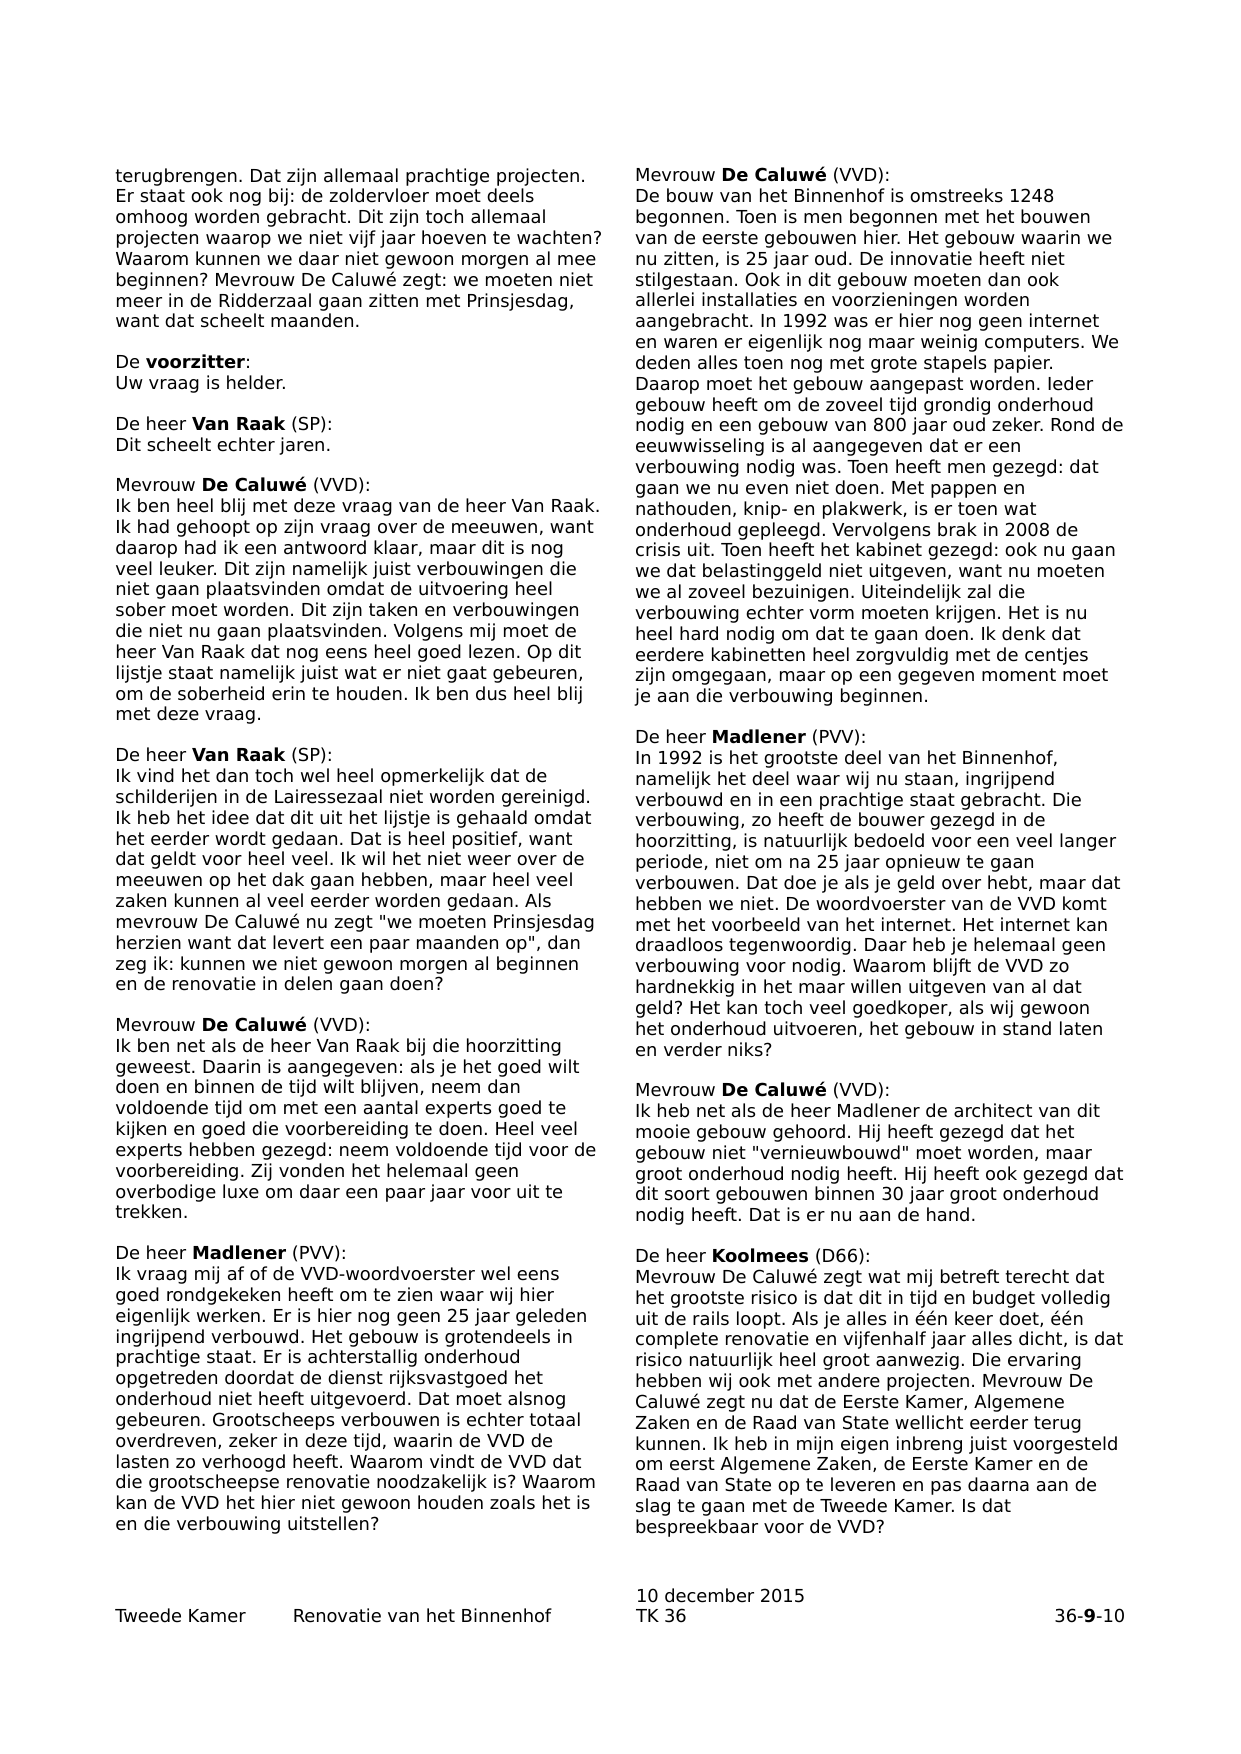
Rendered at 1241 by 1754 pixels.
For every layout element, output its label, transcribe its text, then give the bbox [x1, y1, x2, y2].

text De voorzitter: [115, 352, 605, 373]
text In 1992 is het grootste deel van het Binnenhof, namelijk het deel waar wij nu staan, ingrijpend verbouwd en in een prachtige staat gebracht. Die verbouwing, zo heeft de bouwer gezegd in de hoorzitting, is natuurlijk bedoeld voor een veel langer periode, niet om na 25 jaar opnieuw te gaan verbouwen. Dat doe je als je geld over hebt, maar dat hebben we niet. De woordvoerster van de VVD komt met het voorbeeld van het internet. Het internet kan draadloos tegenwoordig. Daar heb je helemaal geen verbouwing voor nodig. Waarom blijft de VVD zo hardnekkig in het maar willen uitgeven van al dat geld? Het kan toch veel goedkoper, als wij gewoon het onderhoud uitvoeren, het gebouw in stand laten en verder niks? [635, 748, 1125, 1060]
text De bouw van het Binnenhof is omstreeks 1248 begonnen. Toen is men begonnen met het bouwen van de eerste gebouwen hier. Het gebouw waarin we nu zitten, is 25 jaar oud. De innovatie heeft niet stilgestaan. Ook in dit gebouw moeten dan ook allerlei installaties en voorzieningen worden aangebracht. In 1992 was er hier nog geen internet en waren er eigenlijk nog maar weinig computers. We deden alles toen nog met grote stapels papier. Daarop moet het gebouw aangepast worden. Ieder gebouw heeft om de zoveel tijd grondig onderhoud nodig en een gebouw van 800 jaar oud zeker. Rond de eeuwwisseling is al aangegeven dat er een verbouwing nodig was. Toen heeft men gezegd: dat gaan we nu even niet doen. Met pappen en nathouden, knip- en plakwerk, is er toen wat onderhoud gepleegd. Vervolgens brak in 2008 de crisis uit. Toen heeft het kabinet gezegd: ook nu gaan we dat belastinggeld niet uitgeven, want nu moeten we al zoveel bezuinigen. Uiteindelijk zal die verbouwing echter vorm moeten krijgen. Het is nu heel hard nodig om dat te gaan doen. Ik denk dat eerdere kabinetten heel zorgvuldig met de centjes zijn omgegaan, maar op een gegeven moment moet je aan die verbouwing beginnen. [635, 186, 1125, 707]
text De heer Madlener (PVV): [635, 727, 1125, 748]
text De heer Madlener (PVV): [115, 1243, 605, 1264]
text Ik heb net als de heer Madlener de architect van dit mooie gebouw gehoord. Hij heeft gezegd dat het gebouw niet "vernieuwbouwd" moet worden, maar groot onderhoud nodig heeft. Hij heeft ook gezegd dat dit soort gebouwen binnen 30 jaar groot onderhoud nodig heeft. Dat is er nu aan de hand. [635, 1101, 1125, 1226]
text Mevrouw De Caluwé (VVD): [635, 165, 1125, 186]
text Uw vraag is helder. [115, 373, 605, 393]
text Mevrouw De Caluwé (VVD): [115, 475, 605, 496]
text De heer Van Raak (SP): [115, 413, 605, 434]
text Ik ben net als de heer Van Raak bij die hoorzitting geweest. Daarin is aangegeven: als je het goed wilt doen en binnen de tijd wilt blijven, neem dan voldoende tijd om met een aantal experts goed te kijken en goed die voorbereiding te doen. Heel veel experts hebben gezegd: neem voldoende tijd voor de voorbereiding. Zij vonden het helemaal geen overbodige luxe om daar een paar jaar voor uit te trekken. [115, 1036, 605, 1223]
text Dit scheelt echter jaren. [115, 434, 605, 455]
text Mevrouw De Caluwé zegt wat mij betreft terecht dat het grootste risico is dat dit in tijd en budget volledig uit de rails loopt. Als je alles in één keer doet, één complete renovatie en vijfenhalf jaar alles dicht, is dat risico natuurlijk heel groot aanwezig. Die ervaring hebben wij ook met andere projecten. Mevrouw De Caluwé zegt nu dat de Eerste Kamer, Algemene Zaken en de Raad van State wellicht eerder terug kunnen. Ik heb in mijn eigen inbreng juist voorgesteld om eerst Algemene Zaken, de Eerste Kamer en de Raad van State op te leveren en pas daarna aan de slag te gaan met de Tweede Kamer. Is dat bespreekbaar voor de VVD? [635, 1267, 1125, 1537]
text Mevrouw De Caluwé (VVD): [635, 1080, 1125, 1101]
text Ik ben heel blij met deze vraag van de heer Van Raak. Ik had gehoopt op zijn vraag over de meeuwen, want daarop had ik een antwoord klaar, maar dit is nog veel leuker. Dit zijn namelijk juist verbouwingen die niet gaan plaatsvinden omdat de uitvoering heel sober moet worden. Dit zijn taken en verbouwingen die niet nu gaan plaatsvinden. Volgens mij moet de heer Van Raak dat nog eens heel goed lezen. Op dit lijstje staat namelijk juist wat er niet gaat gebeuren, om de soberheid erin te houden. Ik ben dus heel blij met deze vraag. [115, 496, 605, 725]
text De heer Koolmees (D66): [635, 1246, 1125, 1267]
text De heer Van Raak (SP): [115, 745, 605, 766]
text Ik vraag mij af of de VVD-woordvoerster wel eens goed rondgekeken heeft om te zien waar wij hier eigenlijk werken. Er is hier nog geen 25 jaar geleden ingrijpend verbouwd. Het gebouw is grotendeels in prachtige staat. Er is achterstallig onderhoud opgetreden doordat de dienst rijksvastgoed het onderhoud niet heeft uitgevoerd. Dat moet alsnog gebeuren. Grootscheeps verbouwen is echter totaal overdreven, zeker in deze tijd, waarin de VVD de lasten zo verhoogd heeft. Waarom vindt de VVD dat die grootscheepse renovatie noodzakelijk is? Waarom kan de VVD het hier niet gewoon houden zoals het is en die verbouwing uitstellen? [115, 1264, 605, 1535]
text Mevrouw De Caluwé (VVD): [115, 1015, 605, 1036]
text terugbrengen. Dat zijn allemaal prachtige projecten. Er staat ook nog bij: de zoldervloer moet deels omhoog worden gebracht. Dit zijn toch allemaal projecten waarop we niet vijf jaar hoeven te wachten? Waarom kunnen we daar niet gewoon morgen al mee beginnen? Mevrouw De Caluwé zegt: we moeten niet meer in de Ridderzaal gaan zitten met Prinsjesdag, want dat scheelt maanden. [115, 165, 605, 332]
text Ik vind het dan toch wel heel opmerkelijk dat de schilderijen in de Lairessezaal niet worden gereinigd. Ik heb het idee dat dit uit het lijstje is gehaald omdat het eerder wordt gedaan. Dat is heel positief, want dat geldt voor heel veel. Ik wil het niet weer over de meeuwen op het dak gaan hebben, maar heel veel zaken kunnen al veel eerder worden gedaan. Als mevrouw De Caluwé nu zegt "we moeten Prinsjesdag herzien want dat levert een paar maanden op", dan zeg ik: kunnen we niet gewoon morgen al beginnen en de renovatie in delen gaan doen? [115, 766, 605, 995]
